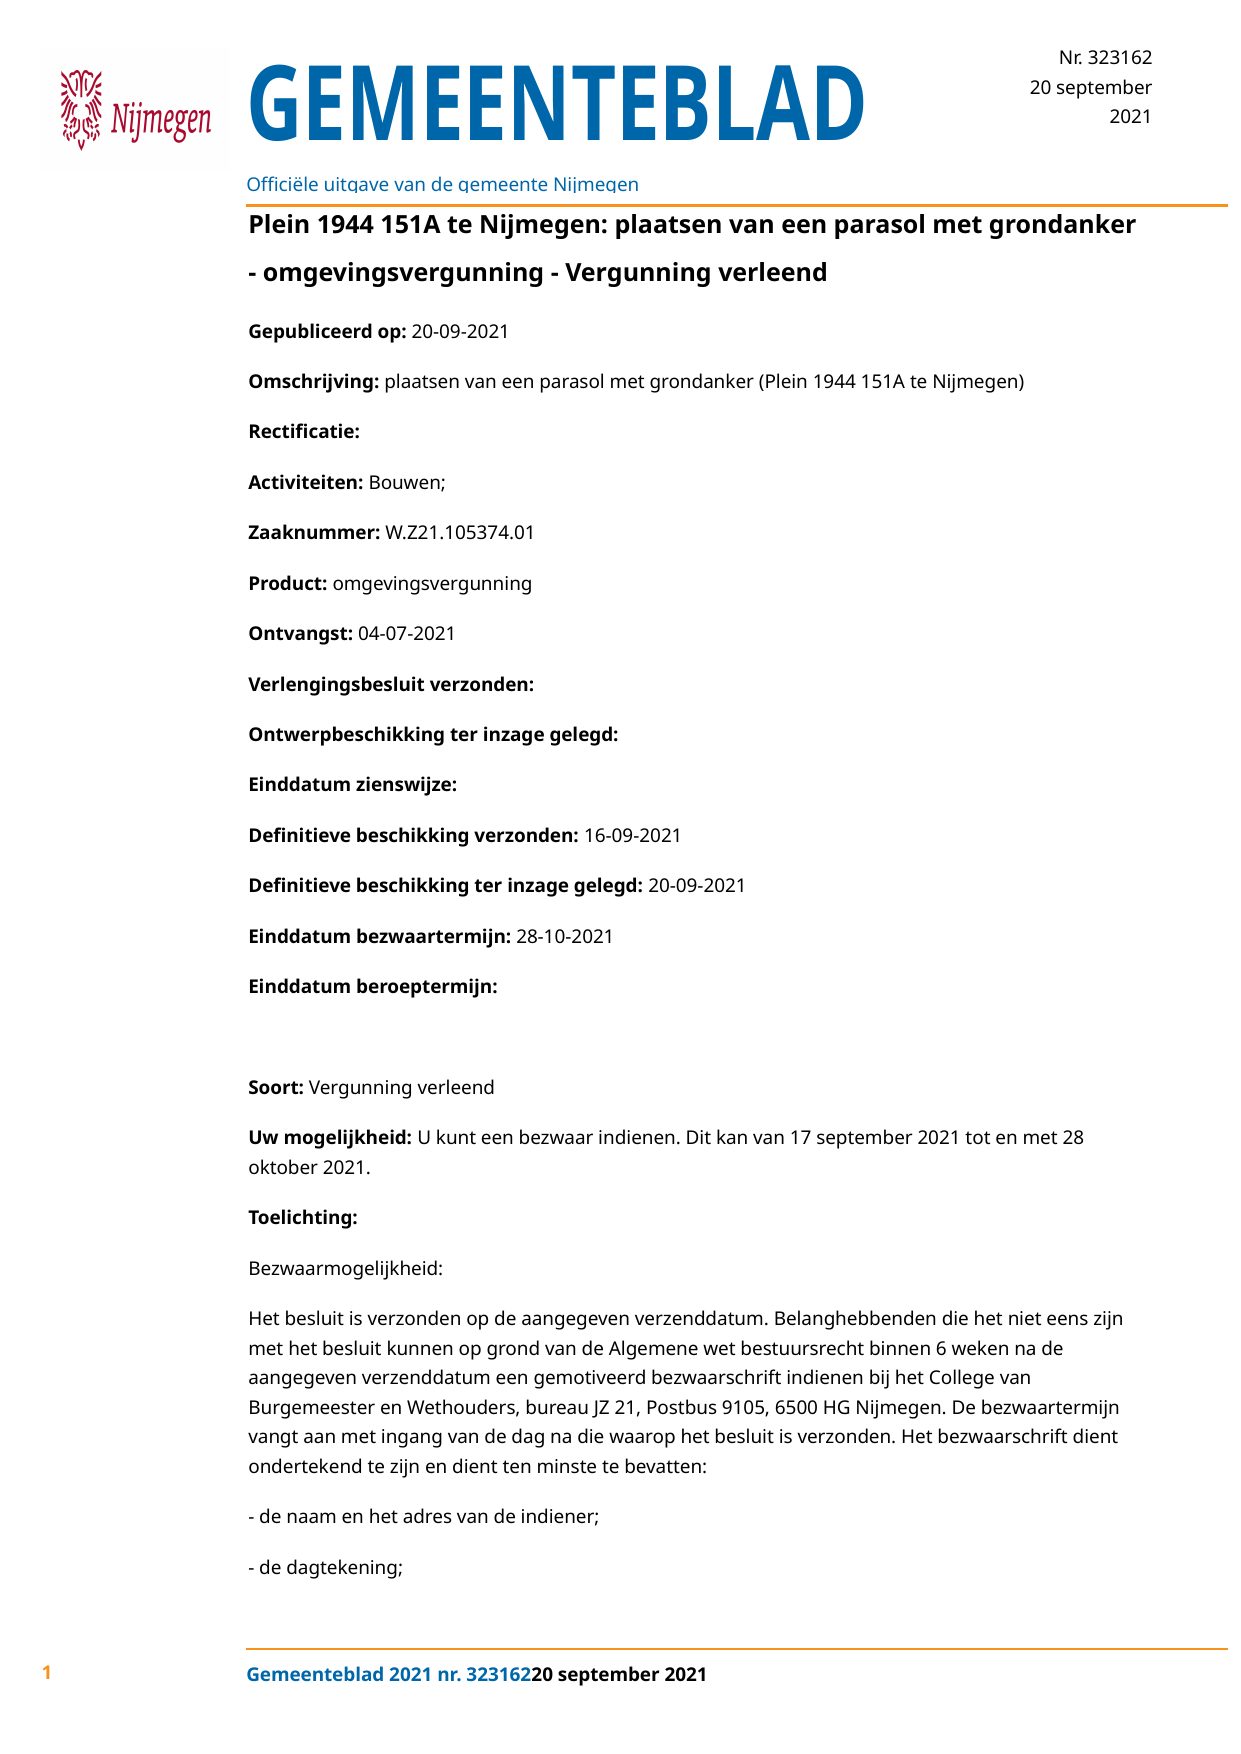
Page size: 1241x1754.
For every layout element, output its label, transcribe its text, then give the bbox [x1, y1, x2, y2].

text Rectificatie: [248, 419, 1152, 444]
text Definitieve beschikking ter inzage gelegd: 20-09-2021 [248, 872, 1152, 898]
text Ontvangst: 04-07-2021 [248, 620, 1152, 646]
text - de dagtekening; [248, 1554, 1152, 1580]
text Einddatum zienswijze: [248, 772, 1152, 797]
text - de naam en het adres van de indiener; [248, 1504, 1152, 1529]
text Einddatum beroeptermijn: [248, 973, 1152, 999]
text Het besluit is verzonden op de aangegeven verzenddatum. Belanghebbenden die het niet eens zijn met het besluit kunnen op grond van de Algemene wet bestuursrecht binnen 6 weken na de aangegeven verzenddatum een gemotiveerd bezwaarschrift indienen bij het College van Burgemeester en Wethouders, bureau JZ 21, Postbus 9105, 6500 HG Nijmegen. De bezwaartermijn vangt aan met ingang van de dag na die waarop het besluit is verzonden. Het bezwaarschrift dient ondertekend te zijn en dient ten minste te bevatten: [248, 1305, 1152, 1479]
text Bezwaarmogelijkheid: [248, 1255, 1152, 1281]
text Omschrijving: plaatsen van een parasol met grondanker (Plein 1944 151A te Nijmegen) [248, 368, 1152, 394]
text Uw mogelijkheid: U kunt een bezwaar indienen. Dit kan van 17 september 2021 tot en met 28 oktober 2021. [248, 1124, 1152, 1180]
text Verlengingsbesluit verzonden: [248, 671, 1152, 697]
text Einddatum bezwaartermijn: 28-10-2021 [248, 923, 1152, 949]
text Plein 1944 151A te Nijmegen: plaatsen van een parasol met grondanker - omgevingsvergunning - Vergunning verleend [248, 207, 1152, 288]
text Zaaknummer: W.Z21.105374.01 [248, 519, 1152, 545]
text Toelichting: [248, 1204, 1152, 1230]
text Activiteiten: Bouwen; [248, 469, 1152, 495]
text Definitieve beschikking verzonden: 16-09-2021 [248, 822, 1152, 848]
text Ontwerpbeschikking ter inzage gelegd: [248, 721, 1152, 747]
text Gepubliceerd op: 20-09-2021 [248, 318, 1152, 344]
text Product: omgevingsvergunning [248, 570, 1152, 596]
text Soort: Vergunning verleend [248, 1074, 1152, 1100]
picture [41, 47, 231, 172]
